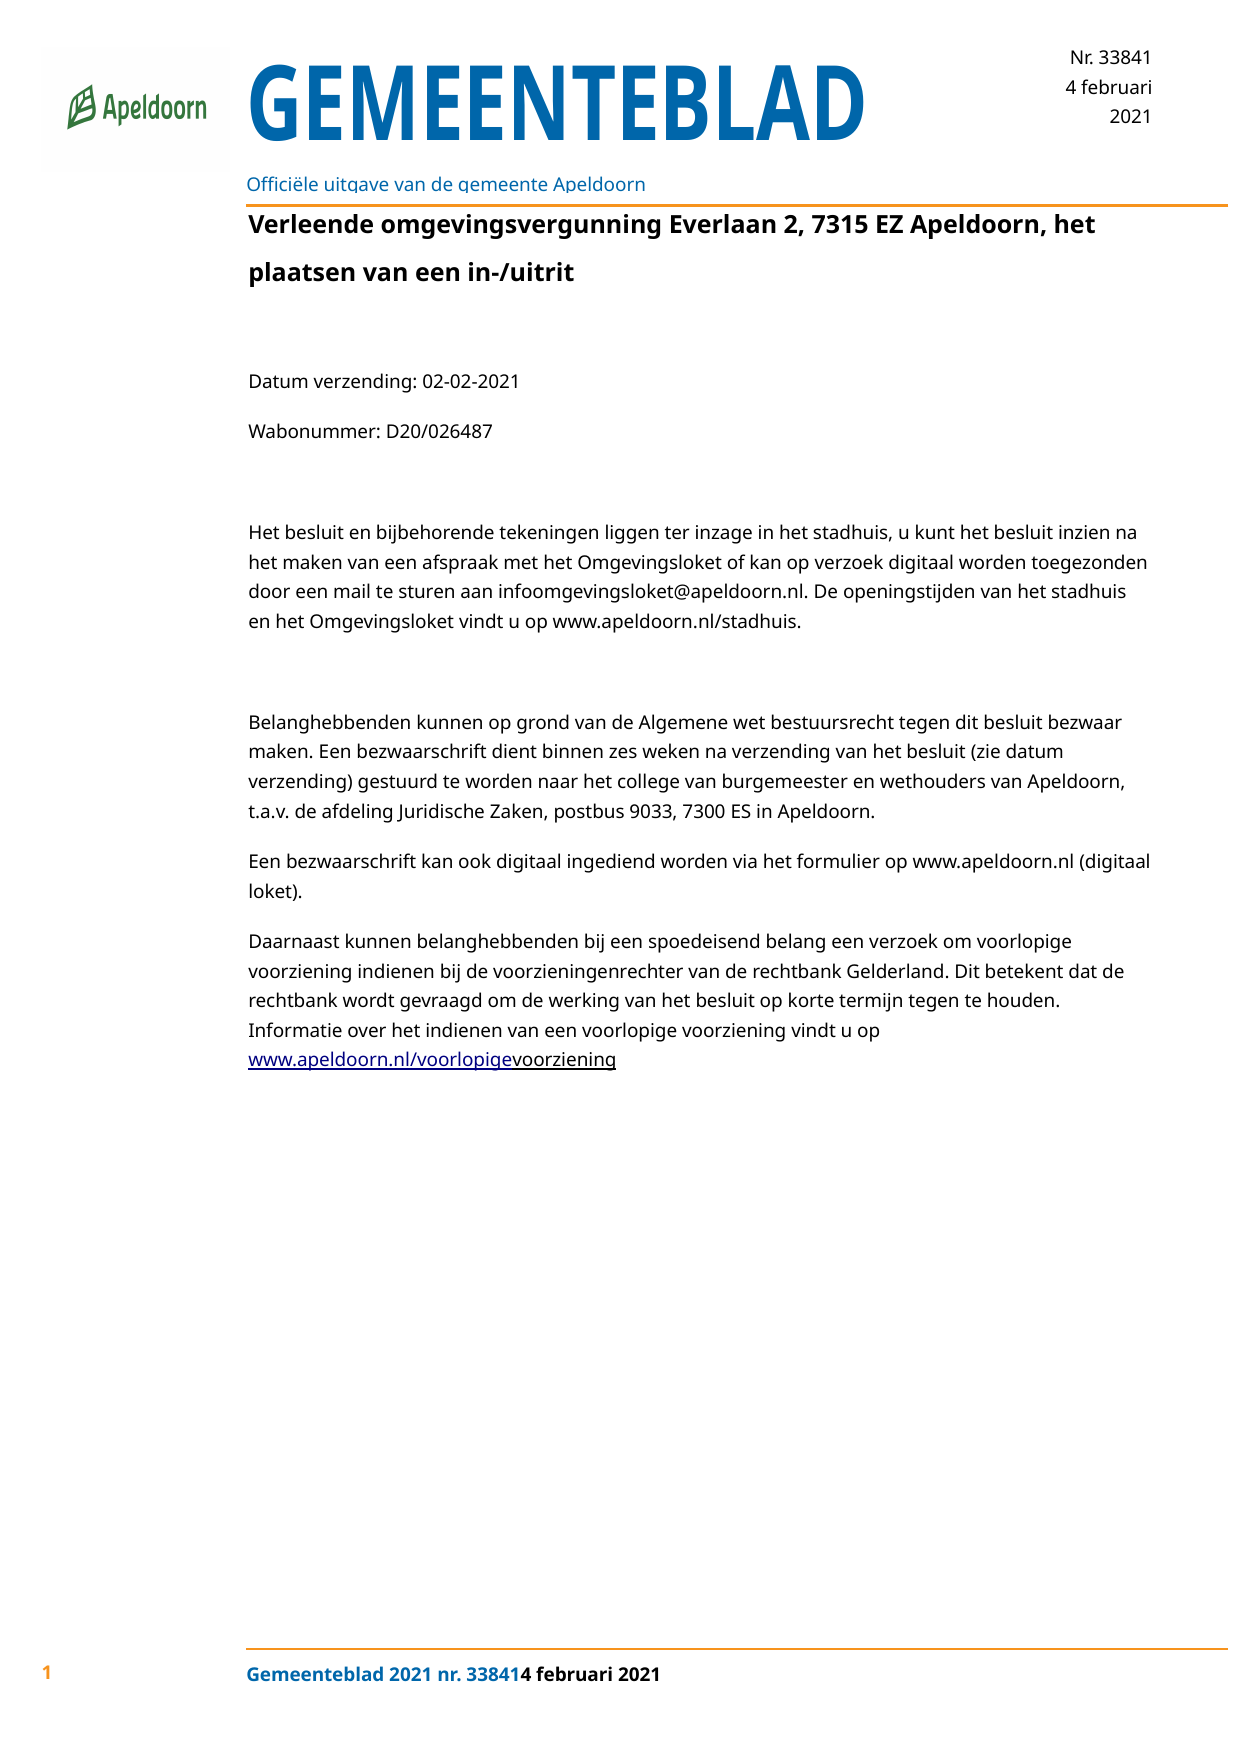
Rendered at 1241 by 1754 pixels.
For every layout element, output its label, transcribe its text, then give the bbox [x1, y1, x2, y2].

text Verleende omgevingsvergunning Everlaan 2, 7315 EZ Apeldoorn, het plaatsen van een in-/uitrit [248, 207, 1152, 288]
picture [41, 47, 231, 172]
text Datum verzending: 02-02-2021 [248, 368, 1152, 394]
text Het besluit en bijbehorende tekeningen liggen ter inzage in het stadhuis, u kunt het besluit inzien na het maken van een afspraak met het Omgevingsloket of kan op verzoek digitaal worden toegezonden door een mail te sturen aan infoomgevingsloket@apeldoorn.nl. De openingstijden van het stadhuis en het Omgevingsloket vindt u op www.apeldoorn.nl/stadhuis. [248, 519, 1152, 634]
text Wabonummer: D20/026487 [248, 419, 1152, 444]
text Een bezwaarschrift kan ook digitaal ingediend worden via het formulier op www.apeldoorn.nl (digitaal loket). [248, 848, 1152, 904]
text Belanghebbenden kunnen op grond van de Algemene wet bestuursrecht tegen dit besluit bezwaar maken. Een bezwaarschrift dient binnen zes weken na verzending van het besluit (zie datum verzending) gestuurd te worden naar het college van burgemeester en wethouders van Apeldoorn, t.a.v. de afdeling Juridische Zaken, postbus 9033, 7300 ES in Apeldoorn. [248, 709, 1152, 824]
text Daarnaast kunnen belanghebbenden bij een spoedeisend belang een verzoek om voorlopige voorziening indienen bij de voorzieningenrechter van de rechtbank Gelderland. Dit betekent dat de rechtbank wordt gevraagd om de werking van het besluit op korte termijn tegen te houden. Informatie over het indienen van een voorlopige voorziening vindt u op www.apeldoorn.nl/voorlopigevoorziening [248, 928, 1152, 1072]
